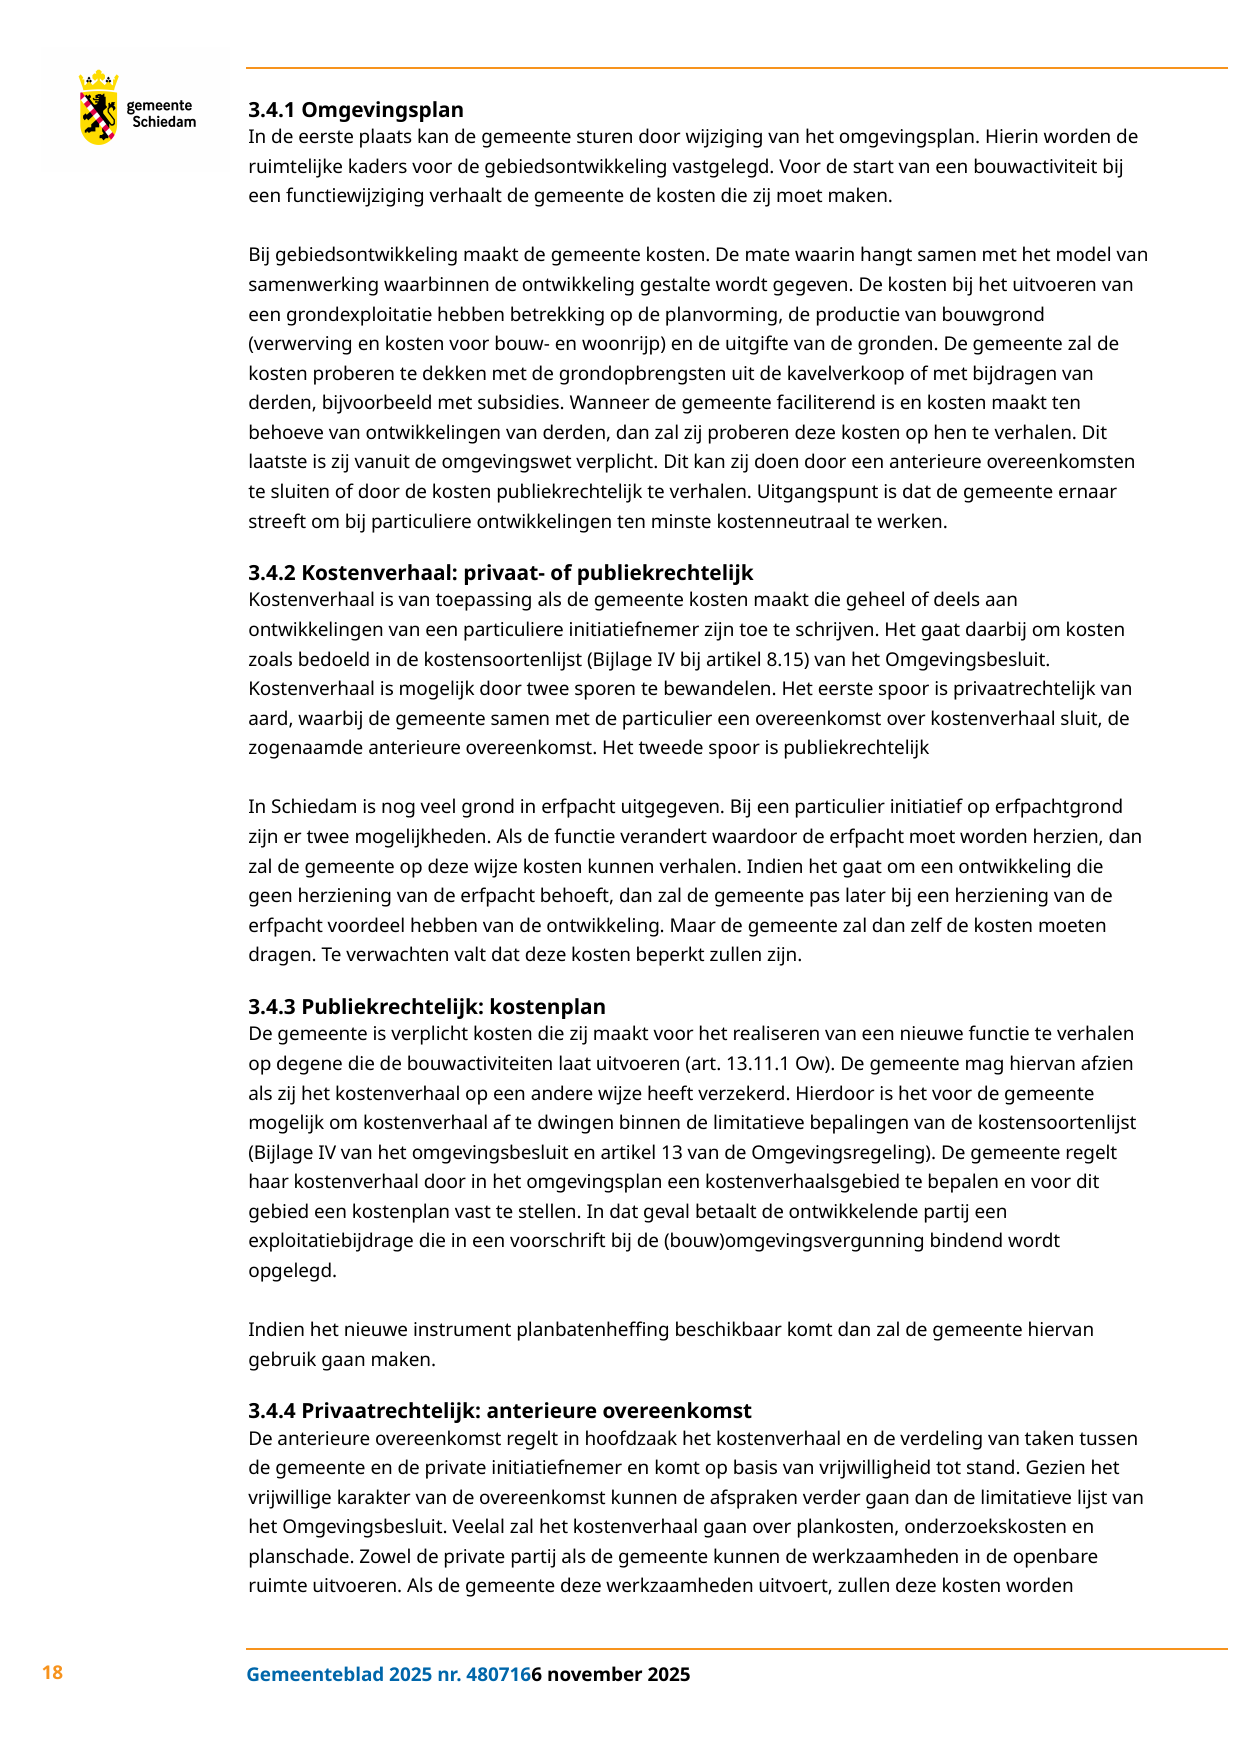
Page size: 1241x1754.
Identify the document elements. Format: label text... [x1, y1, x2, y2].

text Kostenverhaal is van toepassing als de gemeente kosten maakt die geheel of deels aan ontwikkelingen van een particuliere initiatiefnemer zijn toe te schrijven. Het gaat daarbij om kosten zoals bedoeld in de kostensoortenlijst (Bijlage IV bij artikel 8.15) van het Omgevingsbesluit. Kostenverhaal is mogelijk door twee sporen te bewandelen. Het eerste spoor is privaatrechtelijk van aard, waarbij de gemeente samen met de particulier een overeenkomst over kostenverhaal sluit, de zogenaamde anterieure overeenkomst. Het tweede spoor is publiekrechtelijk [248, 587, 1152, 760]
text Bij gebiedsontwikkeling maakt de gemeente kosten. De mate waarin hangt samen met het model van samenwerking waarbinnen de ontwikkeling gestalte wordt gegeven. De kosten bij het uitvoeren van een grondexploitatie hebben betrekking op de planvorming, de productie van bouwgrond (verwerving en kosten voor bouw- en woonrijp) en de uitgifte van de gronden. De gemeente zal de kosten proberen te dekken met de grondopbrengsten uit de kavelverkoop of met bijdragen van derden, bijvoorbeeld met subsidies. Wanneer de gemeente faciliterend is en kosten maakt ten behoeve van ontwikkelingen van derden, dan zal zij proberen deze kosten op hen te verhalen. Dit laatste is zij vanuit de omgevingswet verplicht. Dit kan zij doen door een anterieure overeenkomsten te sluiten of door de kosten publiekrechtelijk te verhalen. Uitgangspunt is dat de gemeente ernaar streeft om bij particuliere ontwikkelingen ten minste kostenneutraal te werken. [248, 242, 1152, 533]
picture [41, 47, 231, 172]
text 3.4.3 Publiekrechtelijk: kostenplan [248, 992, 1152, 1021]
text In Schiedam is nog veel grond in erfpacht uitgegeven. Bij een particulier initiatief op erfpachtgrond zijn er twee mogelijkheden. Als de functie verandert waardoor de erfpacht moet worden herzien, dan zal de gemeente op deze wijze kosten kunnen verhalen. Indien het gaat om een ontwikkeling die geen herziening van de erfpacht behoeft, dan zal de gemeente pas later bij een herziening van de erfpacht voordeel hebben van de ontwikkeling. Maar de gemeente zal dan zelf de kosten moeten dragen. Te verwachten valt dat deze kosten beperkt zullen zijn. [248, 794, 1152, 967]
text 3.4.1 Omgevingsplan [248, 95, 1152, 123]
text 3.4.4 Privaatrechtelijk: anterieure overeenkomst [248, 1396, 1152, 1425]
text De anterieure overeenkomst regelt in hoofdzaak het kostenverhaal en de verdeling van taken tussen de gemeente en de private initiatiefnemer en komt op basis van vrijwilligheid tot stand. Gezien het vrijwillige karakter van de overeenkomst kunnen de afspraken verder gaan dan de limitatieve lijst van het Omgevingsbesluit. Veelal zal het kostenverhaal gaan over plankosten, onderzoekskosten en planschade. Zowel de private partij als de gemeente kunnen de werkzaamheden in de openbare ruimte uitvoeren. Als de gemeente deze werkzaamheden uitvoert, zullen deze kosten worden [248, 1425, 1152, 1598]
text De gemeente is verplicht kosten die zij maakt voor het realiseren van een nieuwe functie te verhalen op degene die de bouwactiviteiten laat uitvoeren (art. 13.11.1 Ow). De gemeente mag hiervan afzien als zij het kostenverhaal op een andere wijze heeft verzekerd. Hierdoor is het voor de gemeente mogelijk om kostenverhaal af te dwingen binnen de limitatieve bepalingen van de kostensoortenlijst (Bijlage IV van het omgevingsbesluit en artikel 13 van de Omgevingsregeling). De gemeente regelt haar kostenverhaal door in het omgevingsplan een kostenverhaalsgebied te bepalen en voor dit gebied een kostenplan vast te stellen. In dat geval betaalt de ontwikkelende partij een exploitatiebijdrage die in een voorschrift bij de (bouw)omgevingsvergunning bindend wordt opgelegd. [248, 1021, 1152, 1283]
text In de eerste plaats kan de gemeente sturen door wijziging van het omgevingsplan. Hierin worden de ruimtelijke kaders voor de gebiedsontwikkeling vastgelegd. Voor de start van een bouwactiviteit bij een functiewijziging verhaalt de gemeente de kosten die zij moet maken. [248, 123, 1152, 208]
text Indien het nieuwe instrument planbatenheffing beschikbaar komt dan zal de gemeente hiervan gebruik gaan maken. [248, 1316, 1152, 1372]
text 3.4.2 Kostenverhaal: privaat- of publiekrechtelijk [248, 558, 1152, 587]
